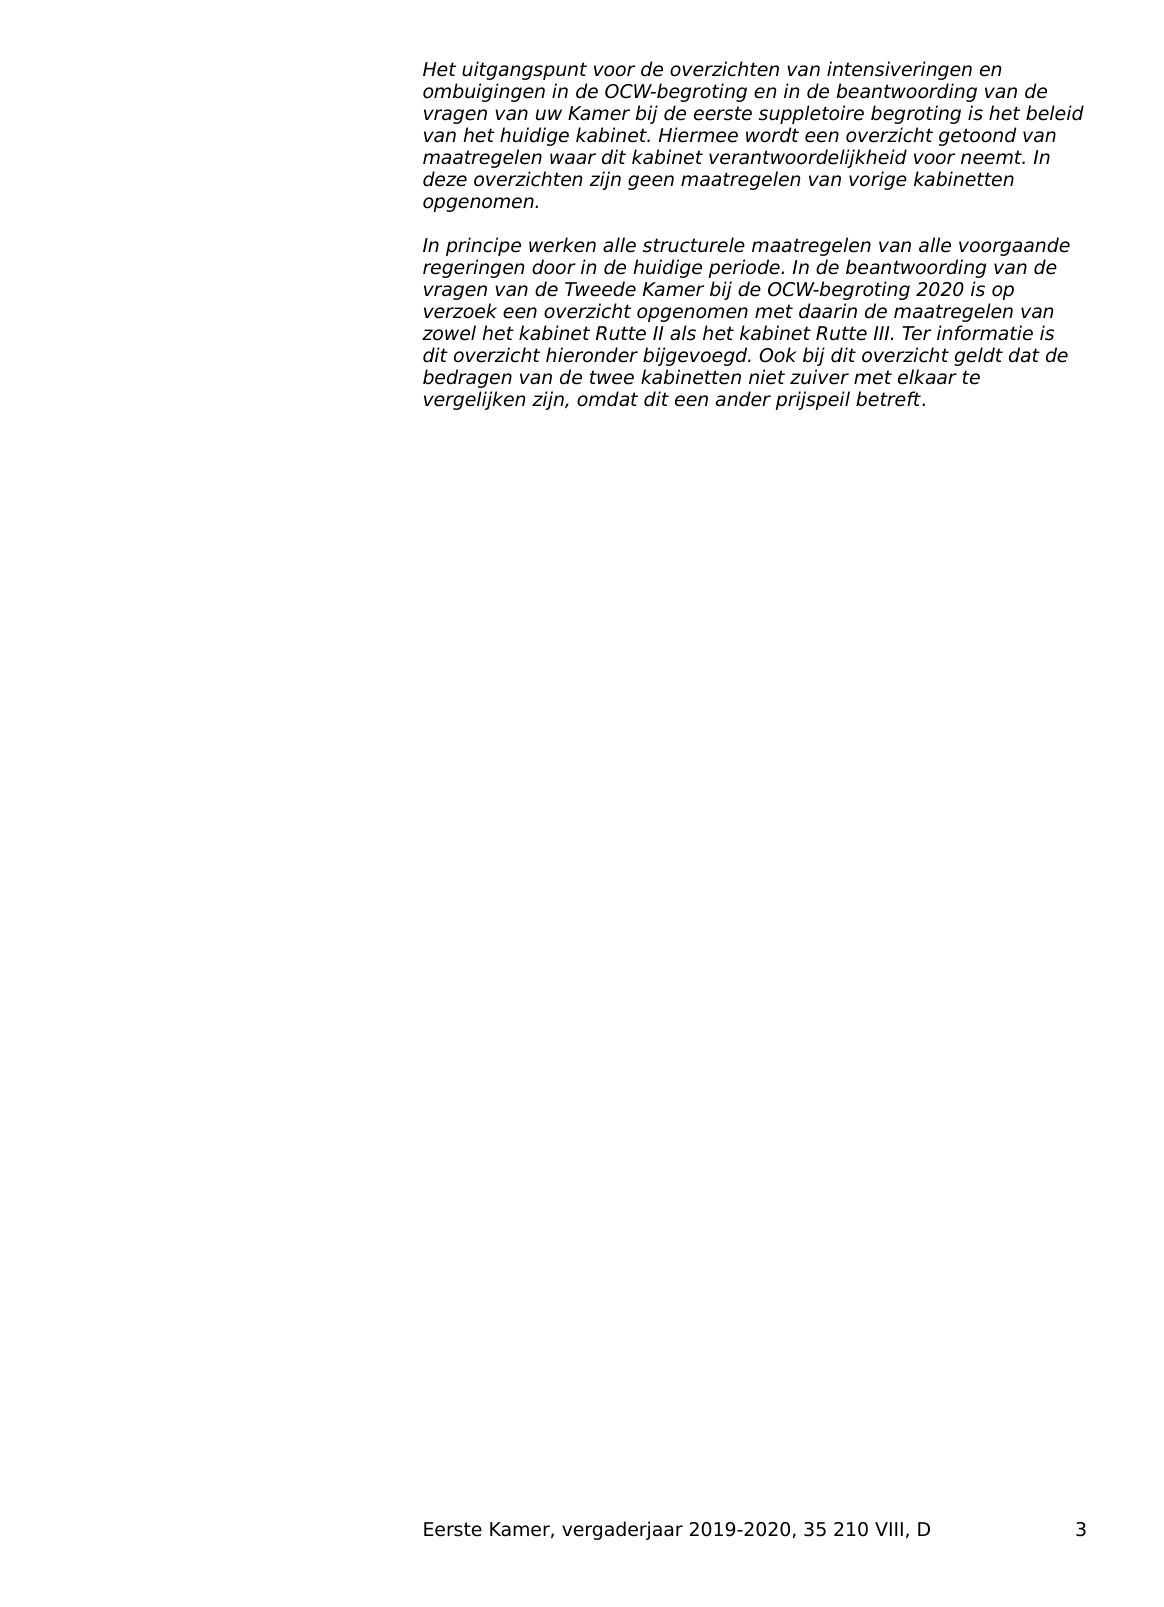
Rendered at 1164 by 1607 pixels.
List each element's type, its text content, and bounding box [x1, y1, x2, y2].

text Het uitgangspunt voor de overzichten van intensiveringen en ombuigingen in de OCW-begroting en in de beantwoording van de vragen van uw Kamer bij de eerste suppletoire begroting is het beleid van het huidige kabinet. Hiermee wordt een overzicht getoond van maatregelen waar dit kabinet verantwoordelijkheid voor neemt. In deze overzichten zijn geen maatregelen van vorige kabinetten opgenomen. [422, 59, 1087, 213]
text In principe werken alle structurele maatregelen van alle voorgaande regeringen door in de huidige periode. In de beantwoording van de vragen van de Tweede Kamer bij de OCW-begroting 2020 is op verzoek een overzicht opgenomen met daarin de maatregelen van zowel het kabinet Rutte II als het kabinet Rutte III. Ter informatie is dit overzicht hieronder bijgevoegd. Ook bij dit overzicht geldt dat de bedragen van de twee kabinetten niet zuiver met elkaar te vergelijken zijn, omdat dit een ander prijspeil betreft. [422, 235, 1087, 411]
